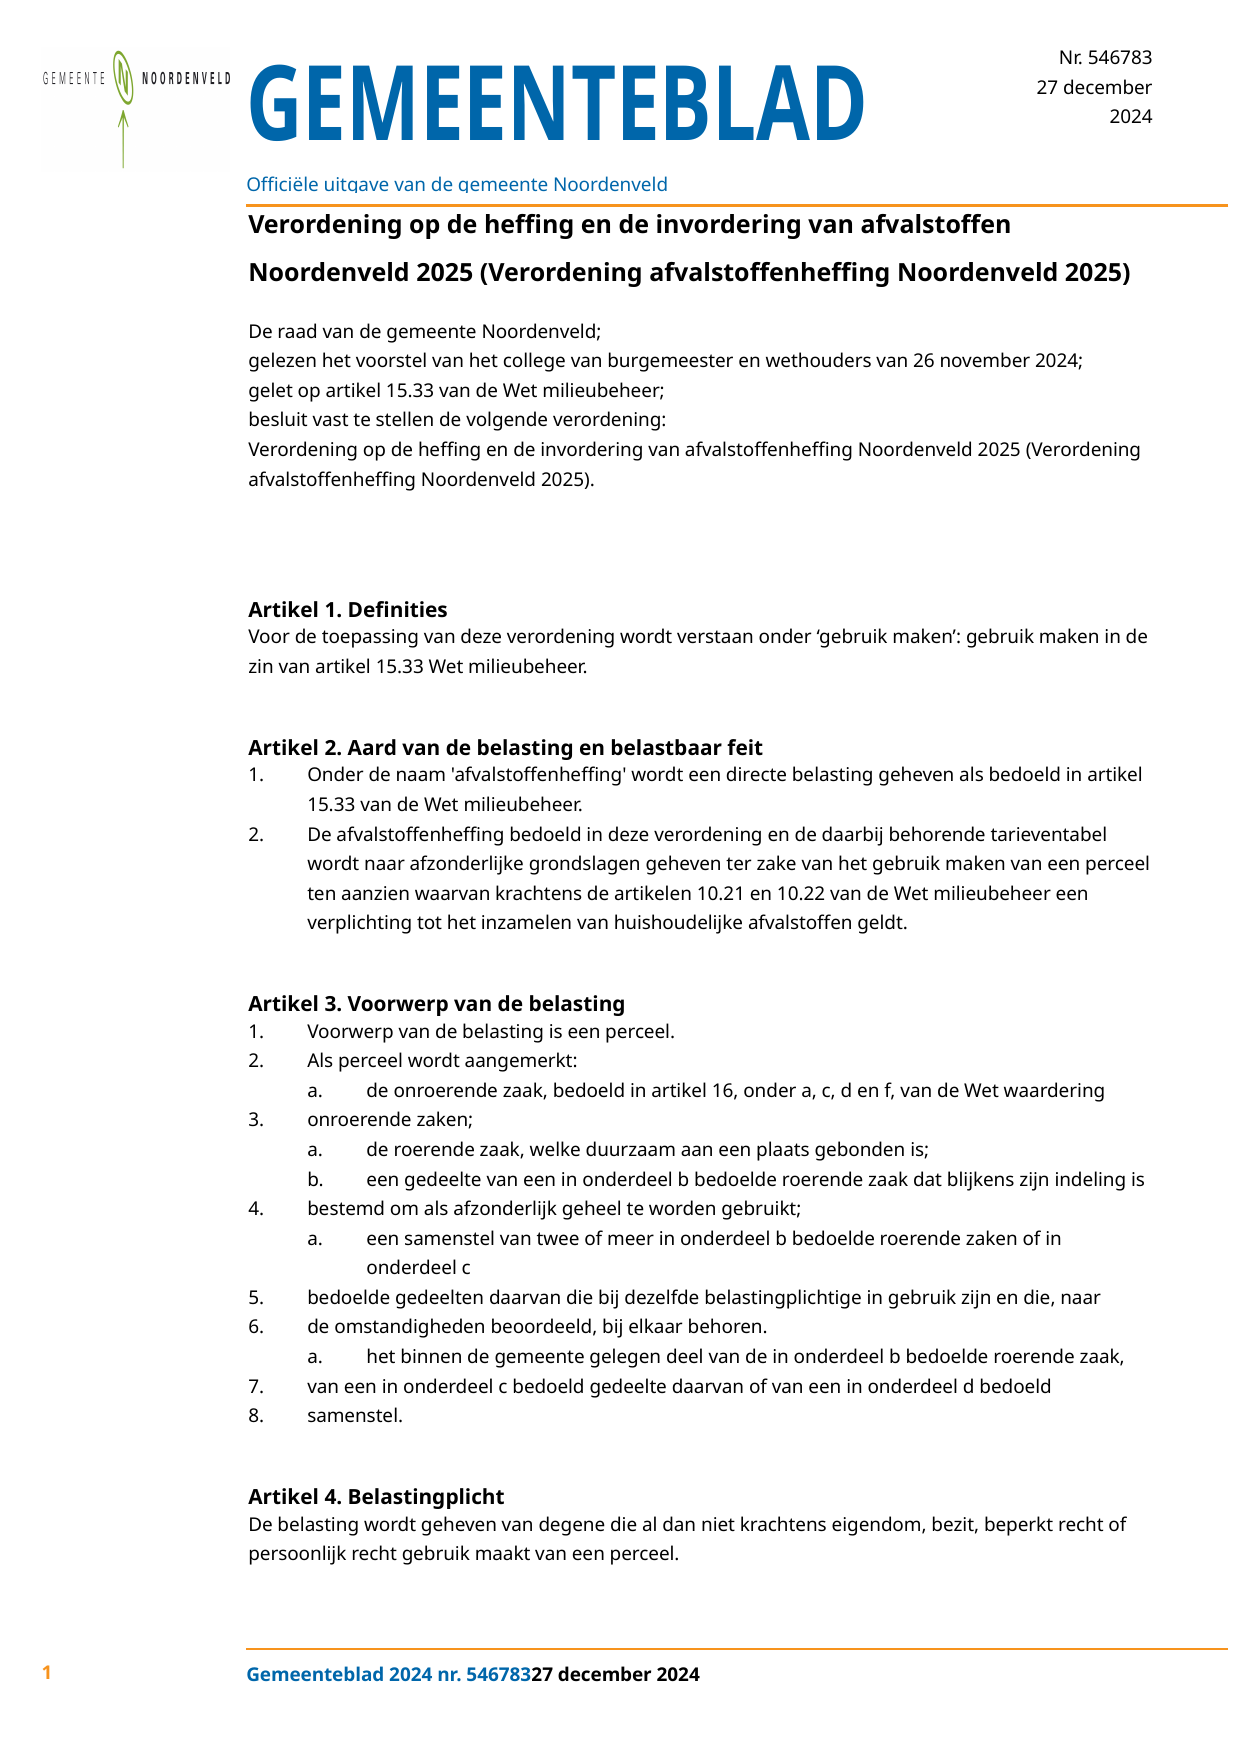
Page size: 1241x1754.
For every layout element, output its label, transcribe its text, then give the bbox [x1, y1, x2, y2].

text Artikel 1. Definities [248, 595, 1152, 623]
text Voor de toepassing van deze verordening wordt verstaan onder ‘gebruik maken’: gebruik maken in de zin van artikel 15.33 Wet milieubeheer. [248, 623, 1152, 679]
list de roerende zaak, welke duurzaam aan een plaats gebonden is; [307, 1136, 1152, 1162]
list een gedeelte van een in onderdeel b bedoelde roerende zaak dat blijkens zijn indeling is [307, 1166, 1152, 1192]
list van een in onderdeel c bedoeld gedeelte daarvan of van een in onderdeel d bedoeld [248, 1373, 1152, 1399]
list de omstandigheden beoordeeld, bij elkaar behoren. [248, 1314, 1152, 1339]
list de onroerende zaak, bedoeld in artikel 16, onder a, c, d en f, van de Wet waardering [307, 1077, 1152, 1103]
text De belasting wordt geheven van degene die al dan niet krachtens eigendom, bezit, beperkt recht of persoonlijk recht gebruik maakt van een perceel. [248, 1511, 1152, 1566]
list Voorwerp van de belasting is een perceel. [248, 1018, 1152, 1044]
text Artikel 3. Voorwerp van de belasting [248, 989, 1152, 1018]
list onroerende zaken; [248, 1107, 1152, 1132]
text gelezen het voorstel van het college van burgemeester en wethouders van 26 november 2024; [248, 347, 1152, 373]
text Artikel 4. Belastingplicht [248, 1482, 1152, 1511]
text gelet op artikel 15.33 van de Wet milieubeheer; [248, 377, 1152, 403]
list Onder de naam 'afvalstoffenheffing' wordt een directe belasting geheven als bedoeld in artikel 15.33 van de Wet milieubeheer. [248, 762, 1152, 817]
text De raad van de gemeente Noordenveld; [248, 318, 1152, 344]
text Artikel 2. Aard van de belasting en belastbaar feit [248, 733, 1152, 762]
list samenstel. [248, 1402, 1152, 1428]
list Als perceel wordt aangemerkt: [248, 1047, 1152, 1073]
picture [41, 47, 231, 172]
list De afvalstoffenheffing bedoeld in deze verordening en de daarbij behorende tarieventabel wordt naar afzonderlijke grondslagen geheven ter zake van het gebruik maken van een perceel ten aanzien waarvan krachtens de artikelen 10.21 en 10.22 van de Wet milieubeheer een verplichting tot het inzamelen van huishoudelijke afvalstoffen geldt. [248, 821, 1152, 935]
text Verordening op de heffing en de invordering van afvalstoffenheffing Noordenveld 2025 (Verordening afvalstoffenheffing Noordenveld 2025). [248, 436, 1152, 492]
list het binnen de gemeente gelegen deel van de in onderdeel b bedoelde roerende zaak, [307, 1343, 1152, 1369]
list een samenstel van twee of meer in onderdeel b bedoelde roerende zaken of in onderdeel c [307, 1225, 1152, 1280]
list bestemd om als afzonderlijk geheel te worden gebruikt; [248, 1195, 1152, 1221]
list bedoelde gedeelten daarvan die bij dezelfde belastingplichtige in gebruik zijn en die, naar [248, 1284, 1152, 1310]
text besluit vast te stellen de volgende verordening: [248, 407, 1152, 432]
text Verordening op de heffing en de invordering van afvalstoffen Noordenveld 2025 (Verordening afvalstoffenheffing Noordenveld 2025) [248, 207, 1152, 288]
